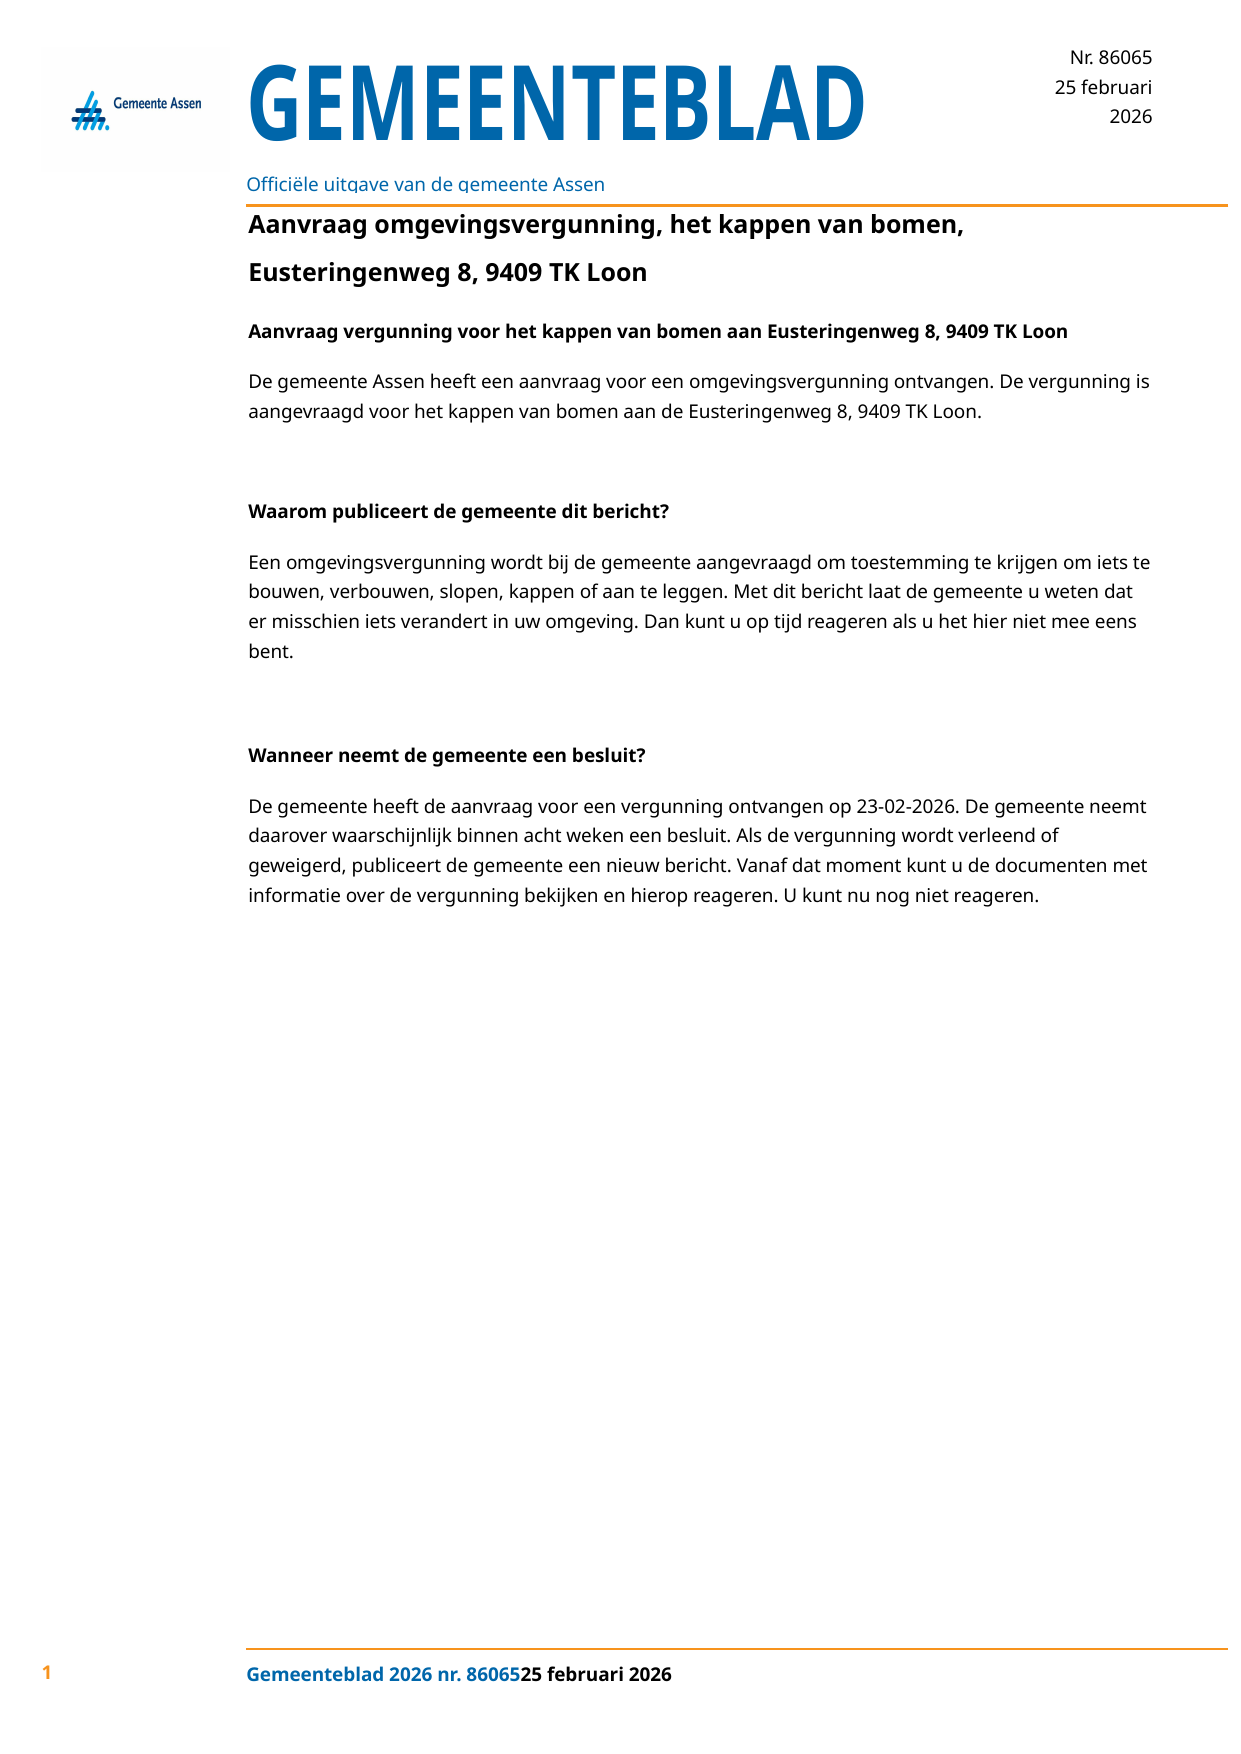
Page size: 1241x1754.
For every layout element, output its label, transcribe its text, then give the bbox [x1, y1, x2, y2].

text Aanvraag vergunning voor het kappen van bomen aan Eusteringenweg 8, 9409 TK Loon [248, 318, 1152, 344]
text Waarom publiceert de gemeente dit bericht? [248, 499, 1152, 524]
text ﻿Wanneer neemt de gemeente een besluit? [248, 739, 1152, 768]
picture [41, 47, 231, 172]
text De gemeente heeft de aanvraag voor een vergunning ontvangen op 23-02-2026. De gemeente neemt daarover waarschijnlijk binnen acht weken een besluit. Als de vergunning wordt verleend of geweigerd, publiceert de gemeente een nieuw bericht. Vanaf dat moment kunt u de documenten met informatie over de vergunning bekijken en hierop reageren. U kunt nu nog niet reageren. [248, 793, 1152, 908]
text Een omgevingsvergunning wordt bij de gemeente aangevraagd om toestemming te krijgen om iets te bouwen, verbouwen, slopen, kappen of aan te leggen. Met dit bericht laat de gemeente u weten dat er misschien iets verandert in uw omgeving. Dan kunt u op tijd reageren als u het hier niet mee eens bent. [248, 549, 1152, 664]
text Aanvraag omgevingsvergunning, het kappen van bomen, Eusteringenweg 8, 9409 TK Loon [248, 207, 1152, 288]
text De gemeente Assen heeft een aanvraag voor een omgevingsvergunning ontvangen. De vergunning is aangevraagd voor het kappen van bomen aan de Eusteringenweg 8, 9409 TK Loon. [248, 368, 1152, 424]
